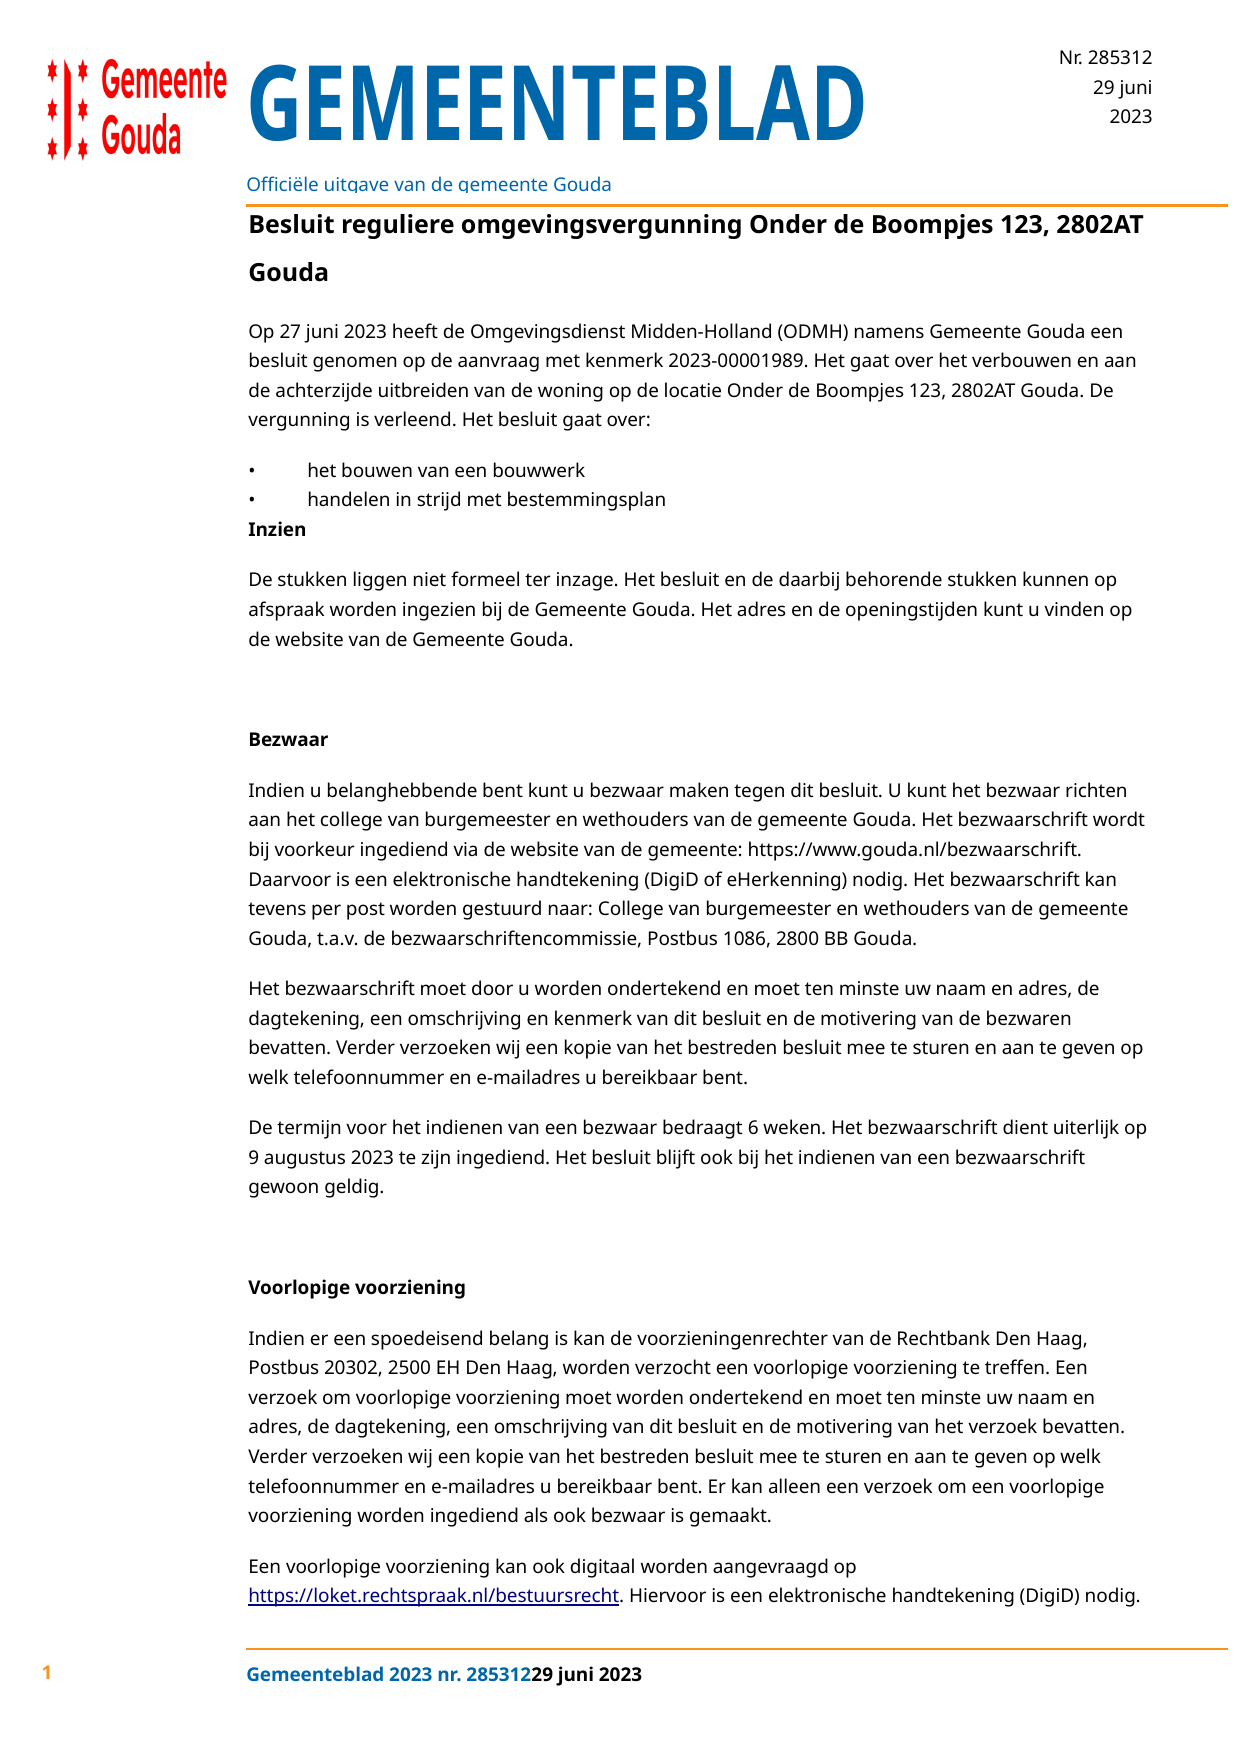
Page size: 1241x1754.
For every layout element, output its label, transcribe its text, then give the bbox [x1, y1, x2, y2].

list handelen in strijd met bestemmingsplan [248, 487, 1152, 512]
text Op 27 juni 2023 heeft de Omgevingsdienst Midden-Holland (ODMH) namens Gemeente Gouda een besluit genomen op de aanvraag met kenmerk 2023-00001989. Het gaat over het verbouwen en aan de achterzijde uitbreiden van de woning op de locatie Onder de Boompjes 123, 2802AT Gouda. De vergunning is verleend. Het besluit gaat over: [248, 318, 1152, 432]
list het bouwen van een bouwwerk [248, 457, 1152, 483]
text Het bezwaarschrift moet door u worden ondertekend en moet ten minste uw naam en adres, de dagtekening, een omschrijving en kenmerk van dit besluit en de motivering van de bezwaren bevatten. Verder verzoeken wij een kopie van het bestreden besluit mee te sturen en aan te geven op welk telefoonnummer en e-mailadres u bereikbaar bent. [248, 975, 1152, 1090]
text De stukken liggen niet formeel ter inzage. Het besluit en de daarbij behorende stukken kunnen op afspraak worden ingezien bij de Gemeente Gouda. Het adres en de openingstijden kunt u vinden op de website van de Gemeente Gouda. [248, 567, 1152, 652]
text Indien u belanghebbende bent kunt u bezwaar maken tegen dit besluit. U kunt het bezwaar richten aan het college van burgemeester en wethouders van de gemeente Gouda. Het bezwaarschrift wordt bij voorkeur ingediend via de website van de gemeente: https://www.gouda.nl/bezwaarschrift. Daarvoor is een elektronische handtekening (DigiD of eHerkenning) nodig. Het bezwaarschrift kan tevens per post worden gestuurd naar: College van burgemeester en wethouders van de gemeente Gouda, t.a.v. de bezwaarschriftencommissie, Postbus 1086, 2800 BB Gouda. [248, 777, 1152, 951]
text Indien er een spoedeisend belang is kan de voorzieningenrechter van de Rechtbank Den Haag, Postbus 20302, 2500 EH Den Haag, worden verzocht een voorlopige voorziening te treffen. Een verzoek om voorlopige voorziening moet worden ondertekend en moet ten minste uw naam en adres, de dagtekening, een omschrijving van dit besluit en de motivering van het verzoek bevatten. Verder verzoeken wij een kopie van het bestreden besluit mee te sturen en aan te geven op welk telefoonnummer en e-mailadres u bereikbaar bent. Er kan alleen een verzoek om een voorlopige voorziening worden ingediend als ook bezwaar is gemaakt. [248, 1325, 1152, 1528]
text Besluit reguliere omgevingsvergunning Onder de Boompjes 123, 2802AT Gouda [248, 207, 1152, 288]
text Voorlopige voorziening [248, 1274, 1152, 1300]
text Inzien [248, 516, 1152, 542]
text De termijn voor het indienen van een bezwaar bedraagt 6 weken. Het bezwaarschrift dient uiterlijk op 9 augustus 2023 te zijn ingediend. Het besluit blijft ook bij het indienen van een bezwaarschrift gewoon geldig. [248, 1114, 1152, 1199]
text Een voorlopige voorziening kan ook digitaal worden aangevraagd op https://loket.rechtspraak.nl/bestuursrecht. Hiervoor is een elektronische handtekening (DigiD) nodig. [248, 1553, 1152, 1608]
text Bezwaar [248, 727, 1152, 752]
picture [41, 47, 231, 172]
